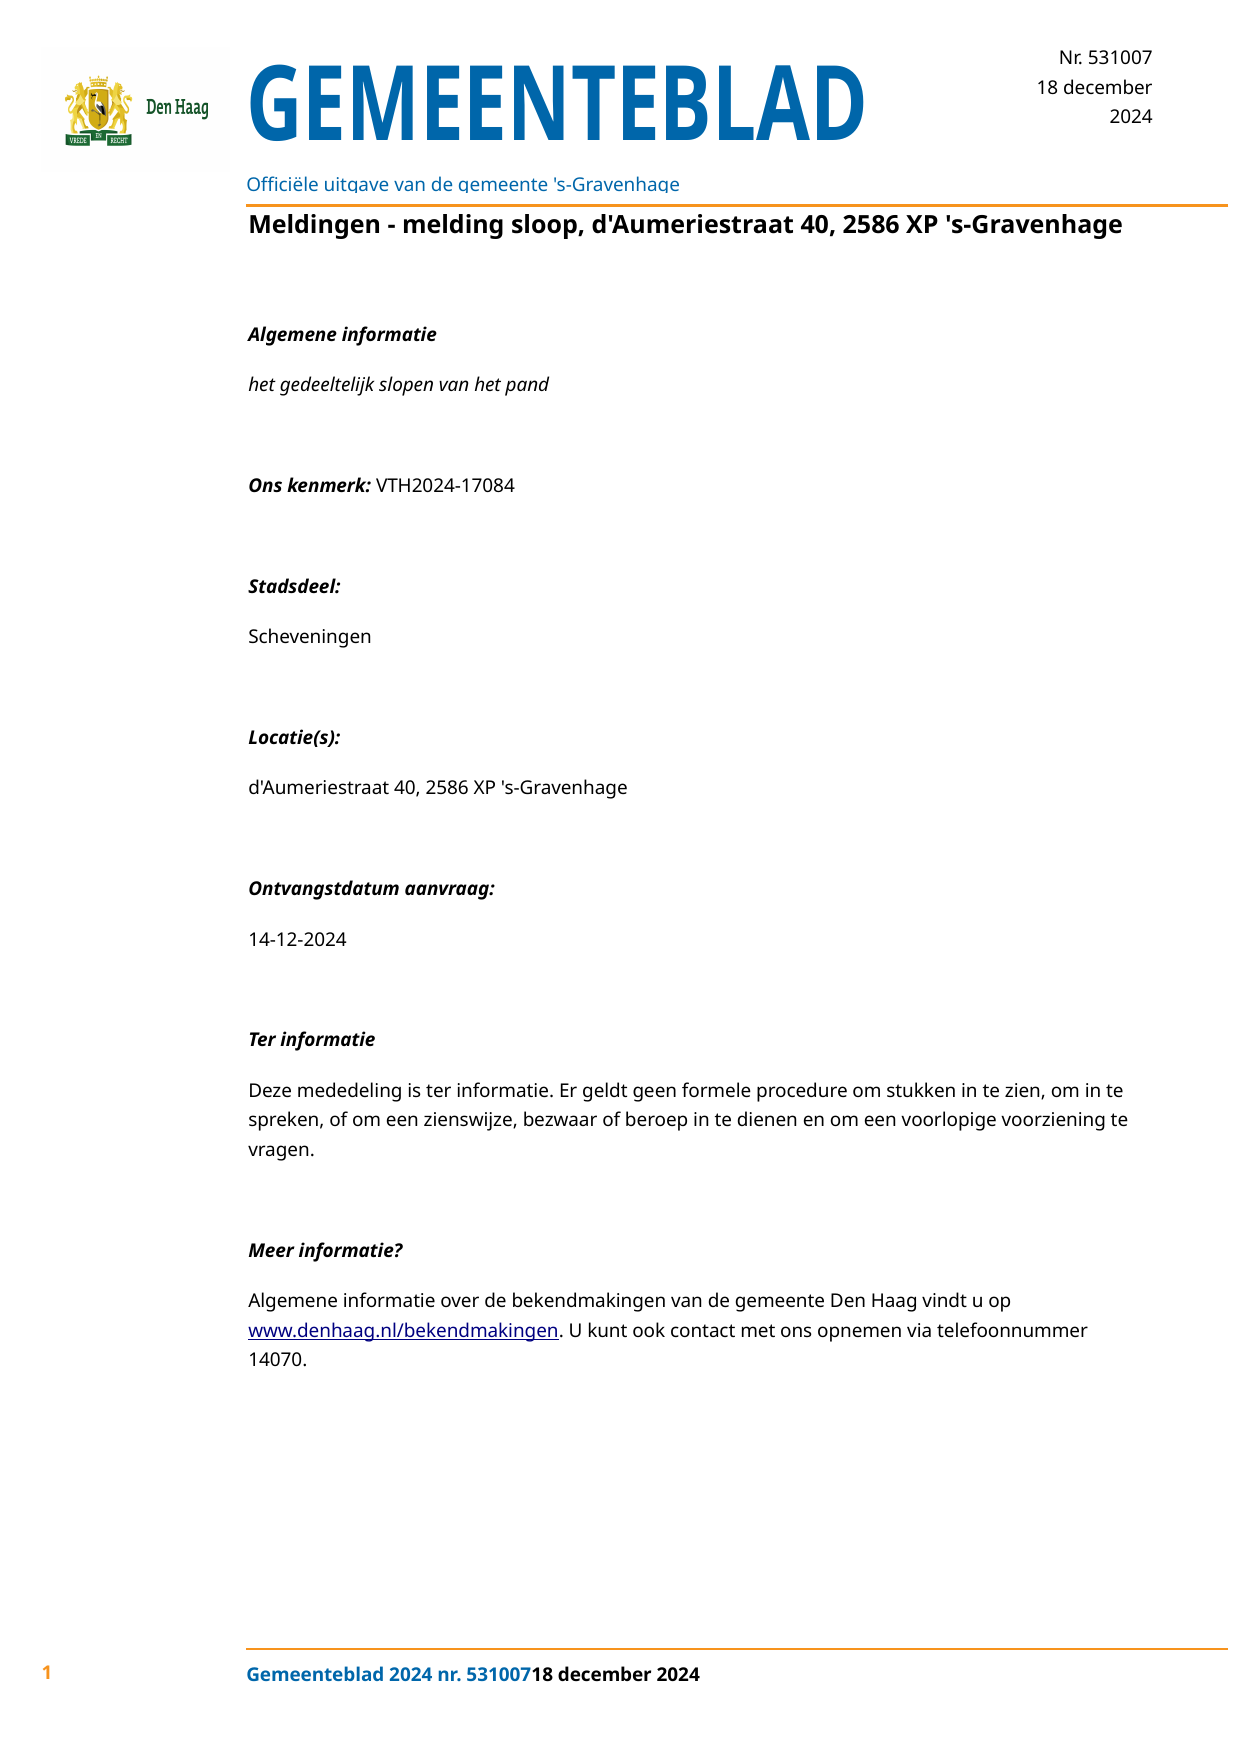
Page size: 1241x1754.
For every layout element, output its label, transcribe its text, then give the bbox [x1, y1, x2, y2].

text Ter informatie [248, 1027, 1152, 1052]
text het gedeeltelijk slopen van het pand [248, 371, 1152, 397]
text 14-12-2024 [248, 926, 1152, 951]
text Ons kenmerk: VTH2024-17084 [248, 472, 1152, 498]
text Meer informatie? [248, 1237, 1152, 1263]
text Meldingen - melding sloop, d'Aumeriestraat 40, 2586 XP 's-Gravenhage [248, 207, 1152, 241]
text Scheveningen [248, 623, 1152, 649]
text Algemene informatie over de bekendmakingen van de gemeente Den Haag vindt u op www.denhaag.nl/bekendmakingen. U kunt ook contact met ons opnemen via telefoonnummer 14070. [248, 1287, 1152, 1372]
text Locatie(s): [248, 724, 1152, 750]
text Deze mededeling is ter informatie. Er geldt geen formele procedure om stukken in te zien, om in te spreken, of om een zienswijze, bezwaar of beroep in te dienen en om een voorlopige voorziening te vragen. [248, 1077, 1152, 1162]
text Algemene informatie [248, 321, 1152, 346]
text Stadsdeel: [248, 573, 1152, 598]
text Ontvangstdatum aanvraag: [248, 875, 1152, 901]
picture [41, 47, 231, 172]
text d'Aumeriestraat 40, 2586 XP 's-Gravenhage [248, 774, 1152, 800]
